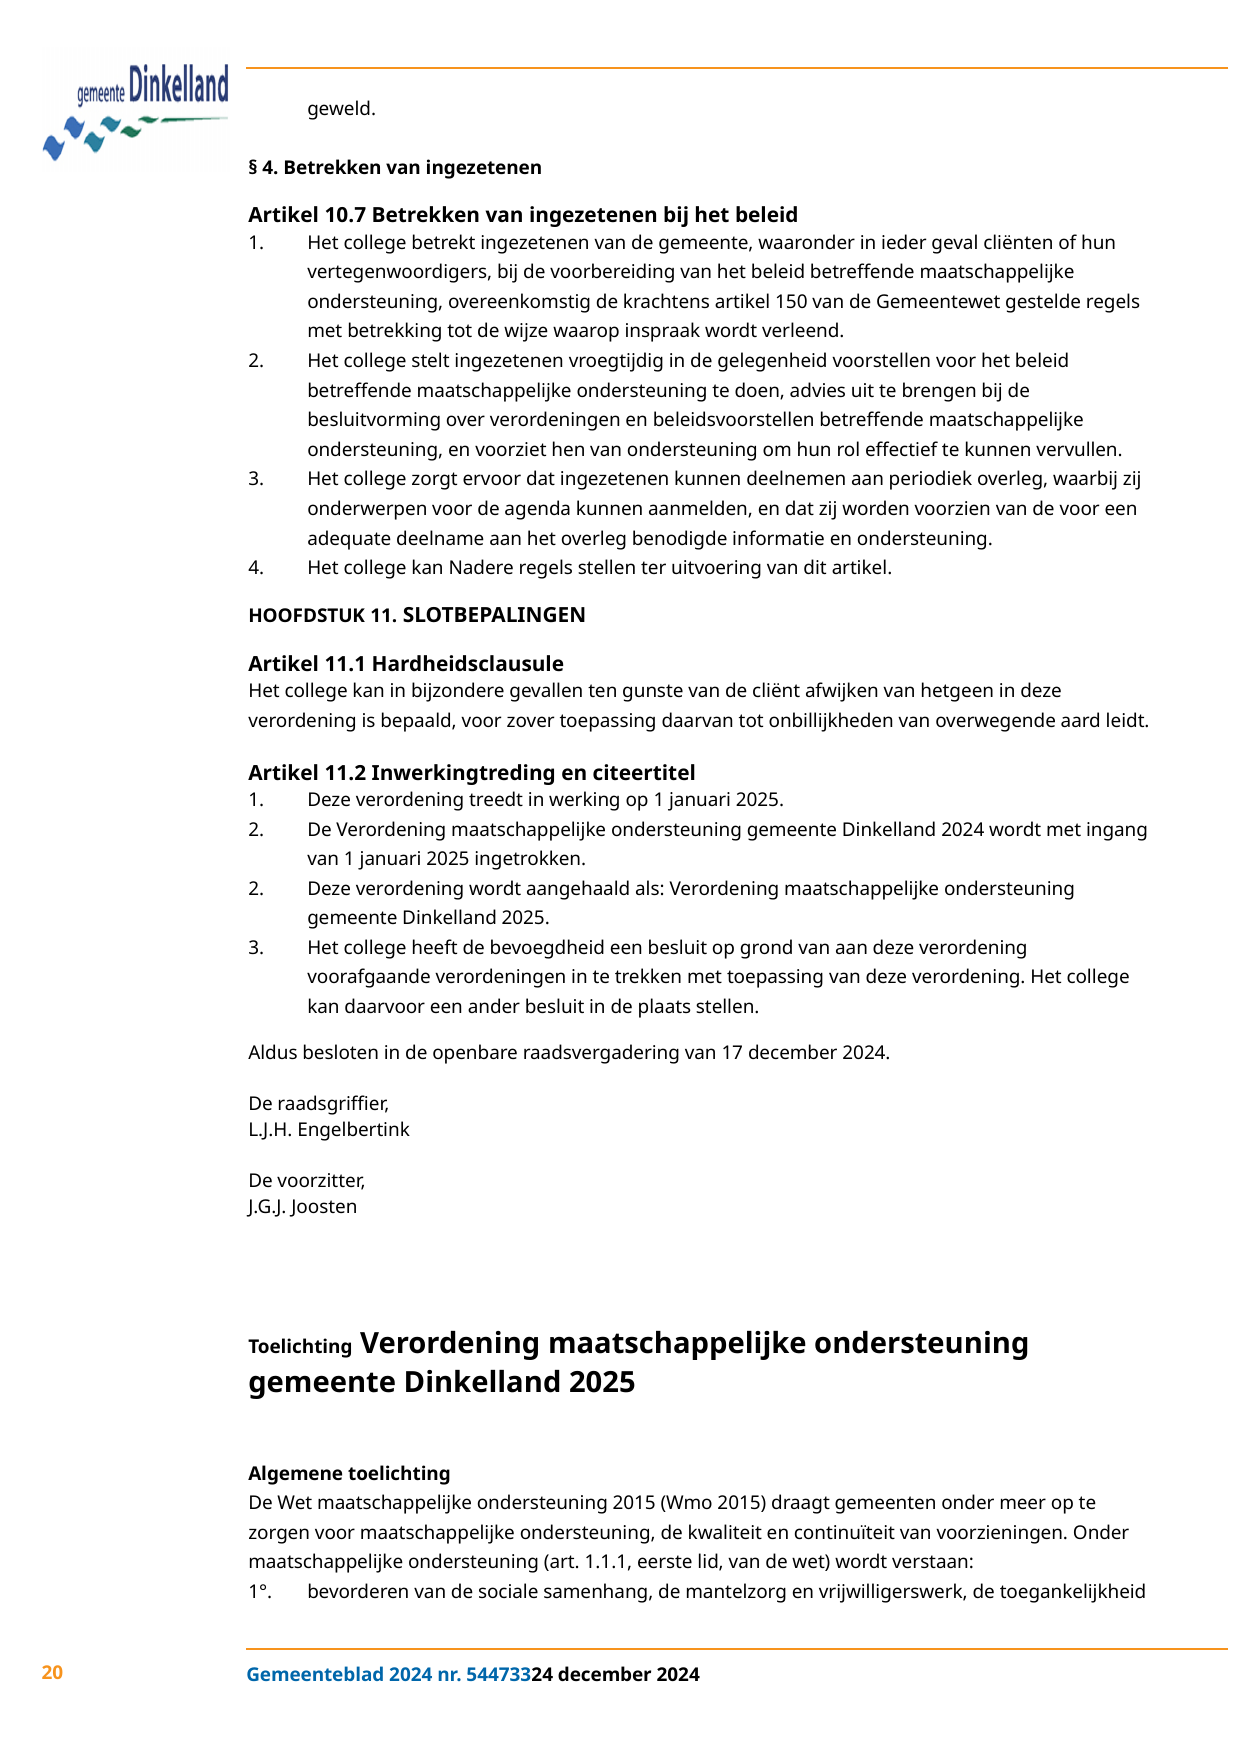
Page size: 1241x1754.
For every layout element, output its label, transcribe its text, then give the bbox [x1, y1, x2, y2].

picture [41, 47, 231, 172]
text De raadsgriffier, [248, 1090, 1152, 1116]
text Artikel 11.2 Inwerkingtreding en citeertitel [248, 758, 1152, 786]
text Algemene toelichting [248, 1460, 1152, 1486]
list Het college zorgt ervoor dat ingezetenen kunnen deelnemen aan periodiek overleg, waarbij zij onderwerpen voor de agenda kunnen aanmelden, en dat zij worden voorzien van de voor een adequate deelname aan het overleg benodigde informatie en ondersteuning. [248, 466, 1152, 551]
list Het college kan Nadere regels stellen ter uitvoering van dit artikel. [248, 554, 1152, 580]
text HOOFDSTUK 11. SLOTBEPALINGEN [248, 600, 1152, 628]
text Artikel 10.7 Betrekken van ingezetenen bij het beleid [248, 201, 1152, 229]
text Toelichting Verordening maatschappelijke ondersteuning gemeente Dinkelland 2025 [248, 1322, 1152, 1401]
text De Wet maatschappelijke ondersteuning 2015 (Wmo 2015) draagt gemeenten onder meer op te zorgen voor maatschappelijke ondersteuning, de kwaliteit en continuïteit van voorzieningen. Onder maatschappelijke ondersteuning (art. 1.1.1, eerste lid, van de wet) wordt verstaan: [248, 1489, 1152, 1574]
list Het college stelt ingezetenen vroegtijdig in de gelegenheid voorstellen voor het beleid betreffende maatschappelijke ondersteuning te doen, advies uit te brengen bij de besluitvorming over verordeningen en beleidsvoorstellen betreffende maatschappelijke ondersteuning, en voorziet hen van ondersteuning om hun rol effectief te kunnen vervullen. [248, 347, 1152, 462]
text De voorzitter, [248, 1167, 1152, 1193]
list bevorderen van de sociale samenhang, de mantelzorg en vrijwilligerswerk, de toegankelijkheid [248, 1578, 1152, 1604]
list Het college betrekt ingezetenen van de gemeente, waaronder in ieder geval cliënten of hun vertegenwoordigers, bij de voorbereiding van het beleid betreffende maatschappelijke ondersteuning, overeenkomstig de krachtens artikel 150 van de Gemeentewet gestelde regels met betrekking tot de wijze waarop inspraak wordt verleend. [248, 229, 1152, 343]
text Aldus besloten in de openbare raadsvergadering van 17 december 2024. [248, 1039, 1152, 1064]
list Het college heeft de bevoegdheid een besluit op grond van aan deze verordening voorafgaande verordeningen in te trekken met toepassing van deze verordening. Het college kan daarvoor een ander besluit in de plaats stellen. [248, 934, 1152, 1019]
text L.J.H. Engelbertink [248, 1116, 1152, 1142]
list Deze verordening wordt aangehaald als: Verordening maatschappelijke ondersteuning gemeente Dinkelland 2025. [248, 875, 1152, 930]
text Artikel 11.1 Hardheidsclausule [248, 649, 1152, 678]
list geweld. [248, 95, 1152, 121]
text J.G.J. Joosten [248, 1193, 1152, 1219]
text Het college kan in bijzondere gevallen ten gunste van de cliënt afwijken van hetgeen in deze verordening is bepaald, voor zover toepassing daarvan tot onbillijkheden van overwegende aard leidt. [248, 678, 1152, 733]
list Deze verordening treedt in werking op 1 januari 2025. [248, 786, 1152, 812]
text § 4. Betrekken van ingezetenen [248, 154, 1152, 180]
list De Verordening maatschappelijke ondersteuning gemeente Dinkelland 2024 wordt met ingang van 1 januari 2025 ingetrokken. [248, 816, 1152, 871]
